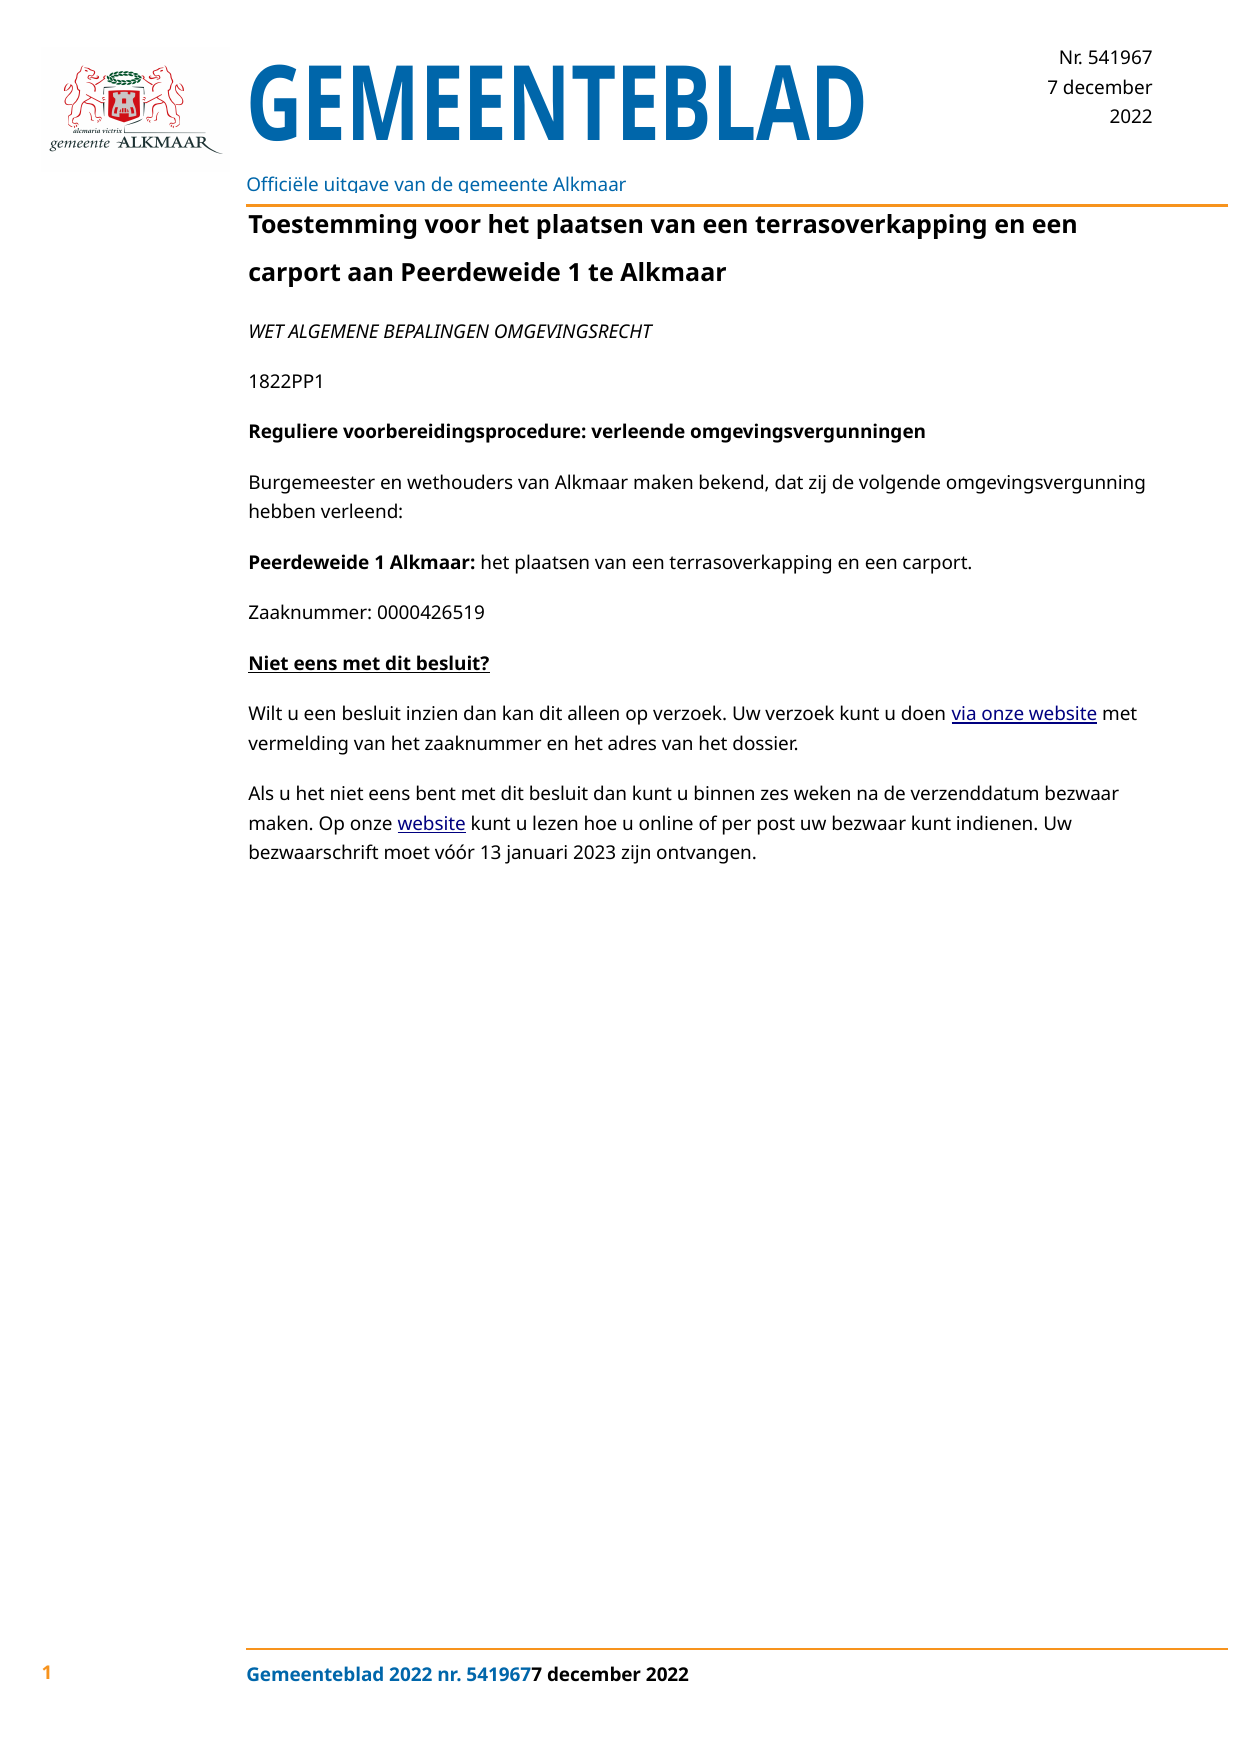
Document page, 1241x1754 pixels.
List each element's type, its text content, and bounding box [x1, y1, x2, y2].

text Wilt u een besluit inzien dan kan dit alleen op verzoek. Uw verzoek kunt u doen via onze website met vermelding van het zaaknummer en het adres van het dossier. [248, 700, 1152, 756]
text Toestemming voor het plaatsen van een terrasoverkapping en een carport aan Peerdeweide 1 te Alkmaar [248, 207, 1152, 288]
text WET ALGEMENE BEPALINGEN OMGEVINGSRECHT [248, 318, 1152, 344]
text Peerdeweide 1 Alkmaar: het plaatsen van een terrasoverkapping en een carport. [248, 549, 1152, 575]
text Als u het niet eens bent met dit besluit dan kunt u binnen zes weken na de verzenddatum bezwaar maken. Op onze website kunt u lezen hoe u online of per post uw bezwaar kunt indienen. Uw bezwaarschrift moet vóór 13 januari 2023 zijn ontvangen. [248, 780, 1152, 865]
picture [41, 47, 231, 172]
text Reguliere voorbereidingsprocedure: verleende omgevingsvergunningen [248, 419, 1152, 444]
text Burgemeester en wethouders van Alkmaar maken bekend, dat zij de volgende omgevingsvergunning hebben verleend: [248, 469, 1152, 524]
text 1822PP1 [248, 368, 1152, 394]
text Niet eens met dit besluit? [248, 650, 1152, 676]
text Zaaknummer: 0000426519 [248, 599, 1152, 625]
